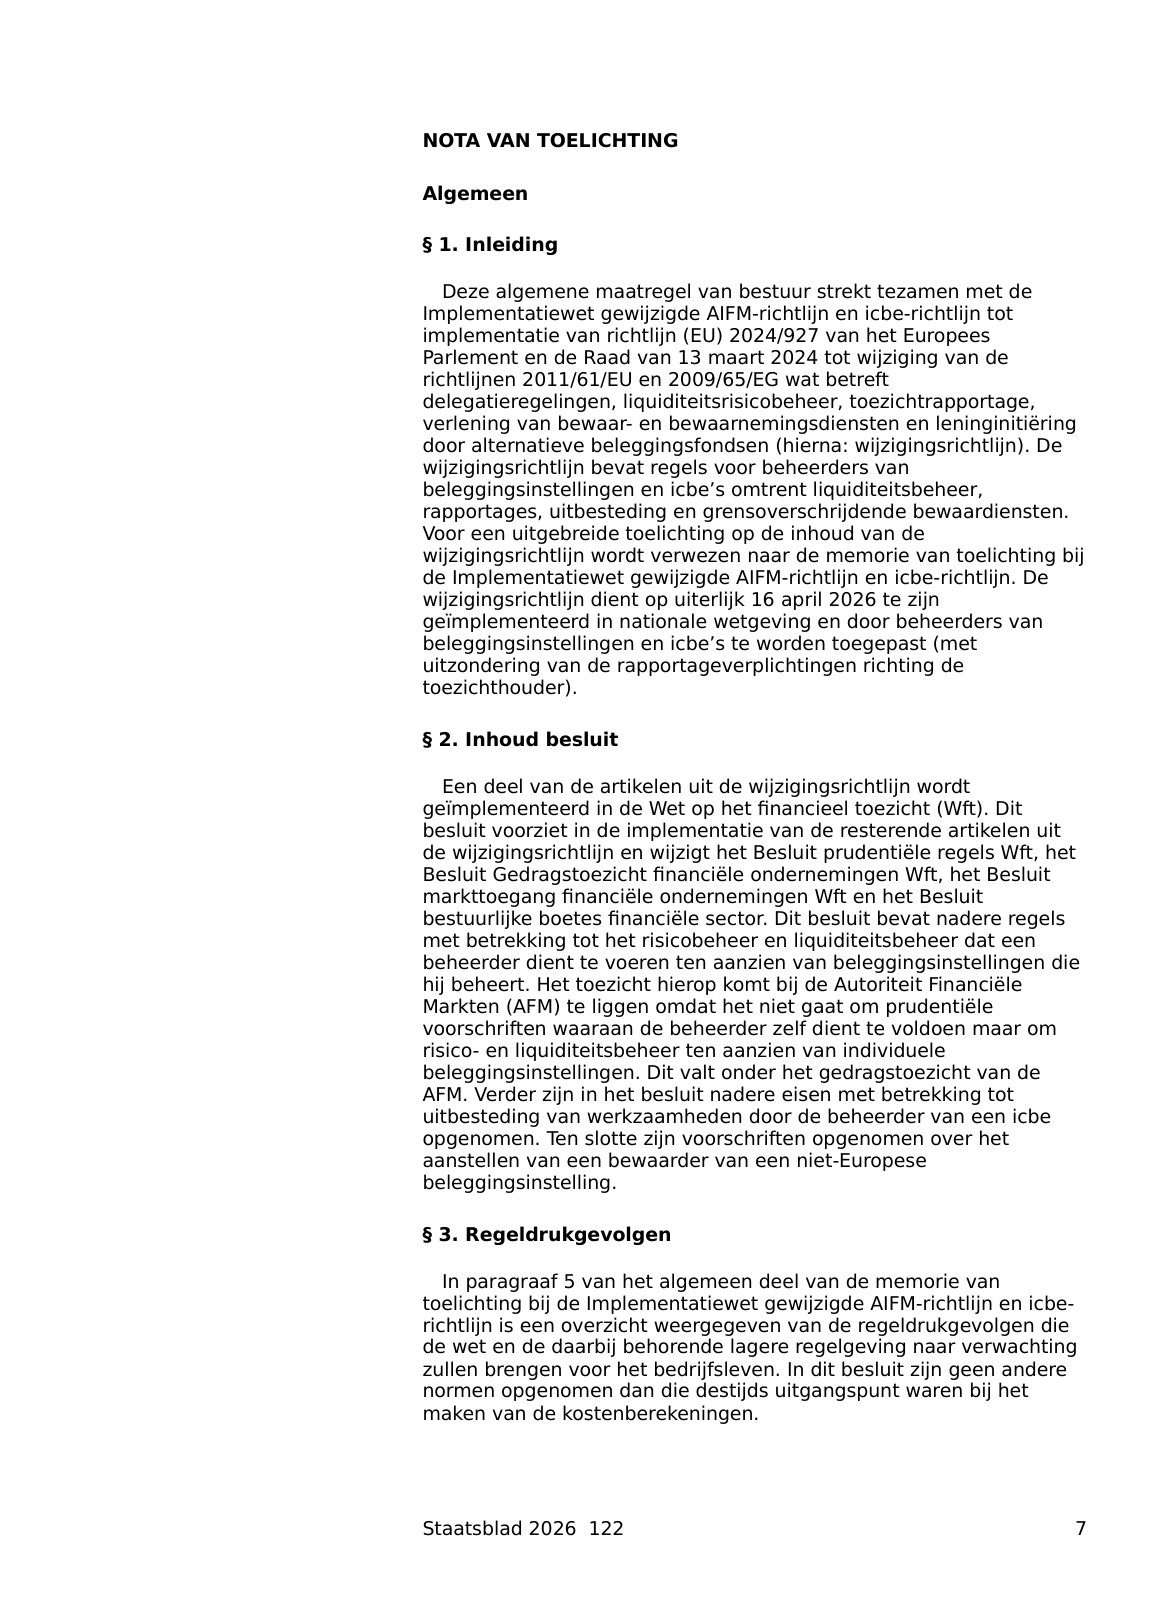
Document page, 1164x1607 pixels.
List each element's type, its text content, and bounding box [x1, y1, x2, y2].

text Een deel van de artikelen uit de wijzigingsrichtlijn wordt geïmplementeerd in de Wet op het financieel toezicht (Wft). Dit besluit voorziet in de implementatie van de resterende artikelen uit de wijzigingsrichtlijn en wijzigt het Besluit prudentiële regels Wft, het Besluit Gedragstoezicht financiële ondernemingen Wft, het Besluit markttoegang financiële ondernemingen Wft en het Besluit bestuurlijke boetes financiële sector. Dit besluit bevat nadere regels met betrekking tot het risicobeheer en liquiditeitsbeheer dat een beheerder dient te voeren ten aanzien van beleggingsinstellingen die hij beheert. Het toezicht hierop komt bij de Autoriteit Financiële Markten (AFM) te liggen omdat het niet gaat om prudentiële voorschriften waaraan de beheerder zelf dient te voldoen maar om risico- en liquiditeitsbeheer ten aanzien van individuele beleggingsinstellingen. Dit valt onder het gedragstoezicht van de AFM. Verder zijn in het besluit nadere eisen met betrekking tot uitbesteding van werkzaamheden door de beheerder van een icbe opgenomen. Ten slotte zijn voorschriften opgenomen over het aanstellen van een bewaarder van een niet-Europese beleggingsinstelling. [422, 776, 1087, 1193]
subtitle § 3. Regeldrukgevolgen [422, 1223, 1087, 1246]
subtitle NOTA VAN TOELICHTING [422, 130, 1087, 152]
subtitle Algemeen [422, 182, 1087, 204]
text In paragraaf 5 van het algemeen deel van de memorie van toelichting bij de Implementatiewet gewijzigde AIFM-richtlijn en icbe-richtlijn is een overzicht weergegeven van de regeldrukgevolgen die de wet en de daarbij behorende lagere regelgeving naar verwachting zullen brengen voor het bedrijfsleven. In dit besluit zijn geen andere normen opgenomen dan die destijds uitgangspunt waren bij het maken van de kostenberekeningen. [422, 1271, 1087, 1424]
text Deze algemene maatregel van bestuur strekt tezamen met de Implementatiewet gewijzigde AIFM-richtlijn en icbe-richtlijn tot implementatie van richtlijn (EU) 2024/927 van het Europees Parlement en de Raad van 13 maart 2024 tot wijziging van de richtlijnen 2011/61/EU en 2009/65/EG wat betreft delegatieregelingen, liquiditeitsrisicobeheer, toezichtrapportage, verlening van bewaar- en bewaarnemingsdiensten en leninginitiëring door alternatieve beleggingsfondsen (hierna: wijzigingsrichtlijn). De wijzigingsrichtlijn bevat regels voor beheerders van beleggingsinstellingen en icbe’s omtrent liquiditeitsbeheer, rapportages, uitbesteding en grensoverschrijdende bewaardiensten. Voor een uitgebreide toelichting op de inhoud van de wijzigingsrichtlijn wordt verwezen naar de memorie van toelichting bij de Implementatiewet gewijzigde AIFM-richtlijn en icbe-richtlijn. De wijzigingsrichtlijn dient op uiterlijk 16 april 2026 te zijn geïmplementeerd in nationale wetgeving en door beheerders van beleggingsinstellingen en icbe’s te worden toegepast (met uitzondering van de rapportageverplichtingen richting de toezichthouder). [422, 281, 1087, 699]
subtitle § 2. Inhoud besluit [422, 729, 1087, 751]
subtitle § 1. Inleiding [422, 234, 1087, 256]
